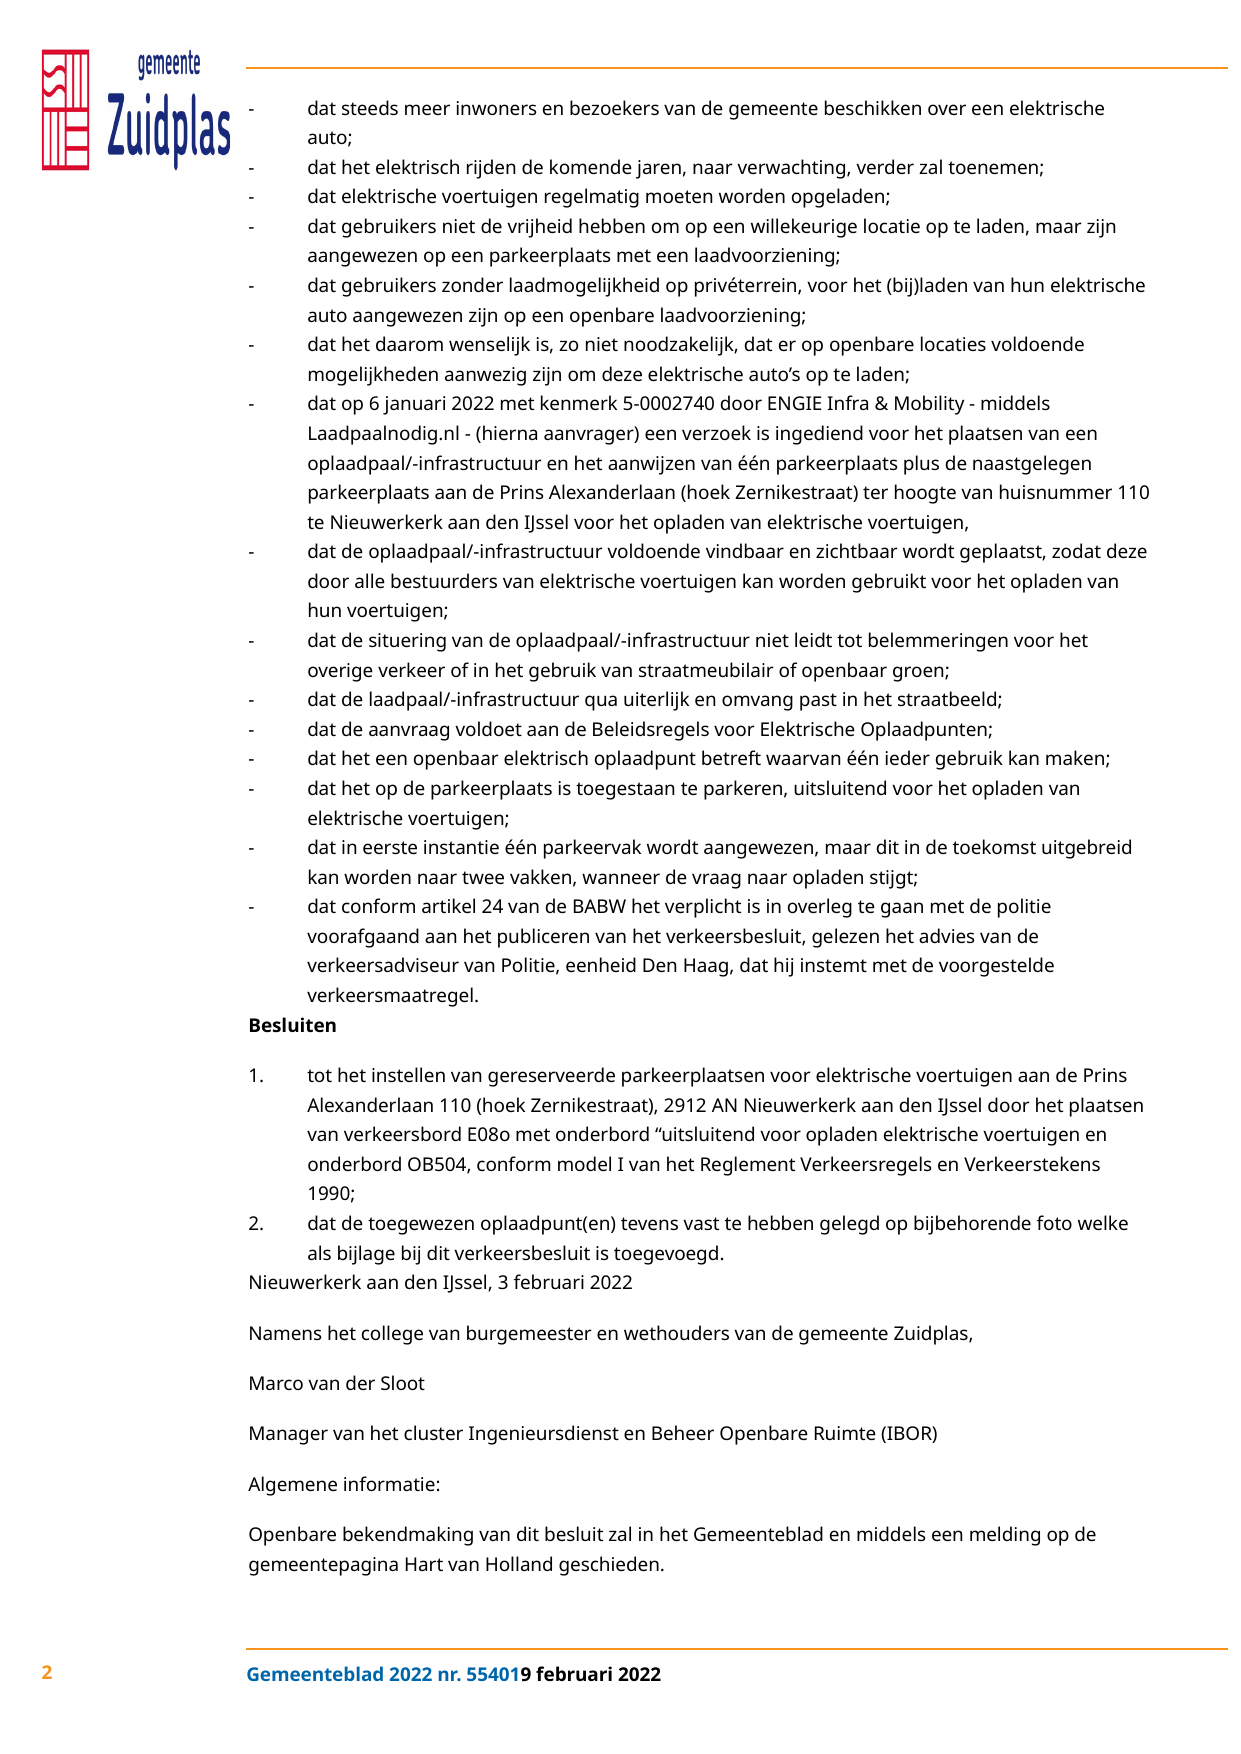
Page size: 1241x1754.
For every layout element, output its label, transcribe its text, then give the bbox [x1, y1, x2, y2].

list dat de situering van de oplaadpaal/-infrastructuur niet leidt tot belemmeringen voor het overige verkeer of in het gebruik van straatmeubilair of openbaar groen; [248, 627, 1152, 683]
text Nieuwerkerk aan den IJssel, 3 februari 2022 [248, 1269, 1152, 1295]
list dat elektrische voertuigen regelmatig moeten worden opgeladen; [248, 183, 1152, 209]
text Manager van het cluster Ingenieursdienst en Beheer Openbare Ruimte (IBOR) [248, 1421, 1152, 1446]
text Openbare bekendmaking van dit besluit zal in het Gemeenteblad en middels een melding op de gemeentepagina Hart van Holland geschieden. [248, 1521, 1152, 1577]
list dat het een openbaar elektrisch oplaadpunt betreft waarvan één ieder gebruik kan maken; [248, 746, 1152, 771]
list dat op 6 januari 2022 met kenmerk 5-0002740 door ENGIE Infra & Mobility - middels Laadpaalnodig.nl - (hierna aanvrager) een verzoek is ingediend voor het plaatsen van een oplaadpaal/-infrastructuur en het aanwijzen van één parkeerplaats plus de naastgelegen parkeerplaats aan de Prins Alexanderlaan (hoek Zernikestraat) ter hoogte van huisnummer 110 te Nieuwerkerk aan den IJssel voor het opladen van elektrische voertuigen, [248, 391, 1152, 535]
list dat de laadpaal/-infrastructuur qua uiterlijk en omvang past in het straatbeeld; [248, 686, 1152, 712]
list dat gebruikers zonder laadmogelijkheid op privéterrein, voor het (bij)laden van hun elektrische auto aangewezen zijn op een openbare laadvoorziening; [248, 272, 1152, 328]
text Namens het college van burgemeester en wethouders van de gemeente Zuidplas, [248, 1320, 1152, 1346]
list dat de toegewezen oplaadpunt(en) tevens vast te hebben gelegd op bijbehorende foto welke als bijlage bij dit verkeersbesluit is toegevoegd. [248, 1210, 1152, 1266]
text Marco van der Sloot [248, 1370, 1152, 1396]
text Algemene informatie: [248, 1471, 1152, 1497]
list dat gebruikers niet de vrijheid hebben om op een willekeurige locatie op te laden, maar zijn aangewezen op een parkeerplaats met een laadvoorziening; [248, 213, 1152, 268]
list dat de aanvraag voldoet aan de Beleidsregels voor Elektrische Oplaadpunten; [248, 716, 1152, 742]
list tot het instellen van gereserveerde parkeerplaatsen voor elektrische voertuigen aan de Prins Alexanderlaan 110 (hoek Zernikestraat), 2912 AN Nieuwerkerk aan den IJssel door het plaatsen van verkeersbord E08o met onderbord “uitsluitend voor opladen elektrische voertuigen en onderbord OB504, conform model I van het Reglement Verkeersregels en Verkeerstekens 1990; [248, 1062, 1152, 1206]
list dat het daarom wenselijk is, zo niet noodzakelijk, dat er op openbare locaties voldoende mogelijkheden aanwezig zijn om deze elektrische auto’s op te laden; [248, 331, 1152, 387]
list dat de oplaadpaal/-infrastructuur voldoende vindbaar en zichtbaar wordt geplaatst, zodat deze door alle bestuurders van elektrische voertuigen kan worden gebruikt voor het opladen van hun voertuigen; [248, 538, 1152, 623]
text Besluiten [248, 1012, 1152, 1038]
list dat het elektrisch rijden de komende jaren, naar verwachting, verder zal toenemen; [248, 154, 1152, 180]
list dat het op de parkeerplaats is toegestaan te parkeren, uitsluitend voor het opladen van elektrische voertuigen; [248, 775, 1152, 831]
list dat in eerste instantie één parkeervak wordt aangewezen, maar dit in de toekomst uitgebreid kan worden naar twee vakken, wanneer de vraag naar opladen stijgt; [248, 834, 1152, 890]
picture [41, 47, 231, 172]
list dat conform artikel 24 van de BABW het verplicht is in overleg te gaan met de politie voorafgaand aan het publiceren van het verkeersbesluit, gelezen het advies van de verkeersadviseur van Politie, eenheid Den Haag, dat hij instemt met de voorgestelde verkeersmaatregel. [248, 893, 1152, 1008]
list dat steeds meer inwoners en bezoekers van de gemeente beschikken over een elektrische auto; [248, 95, 1152, 150]
